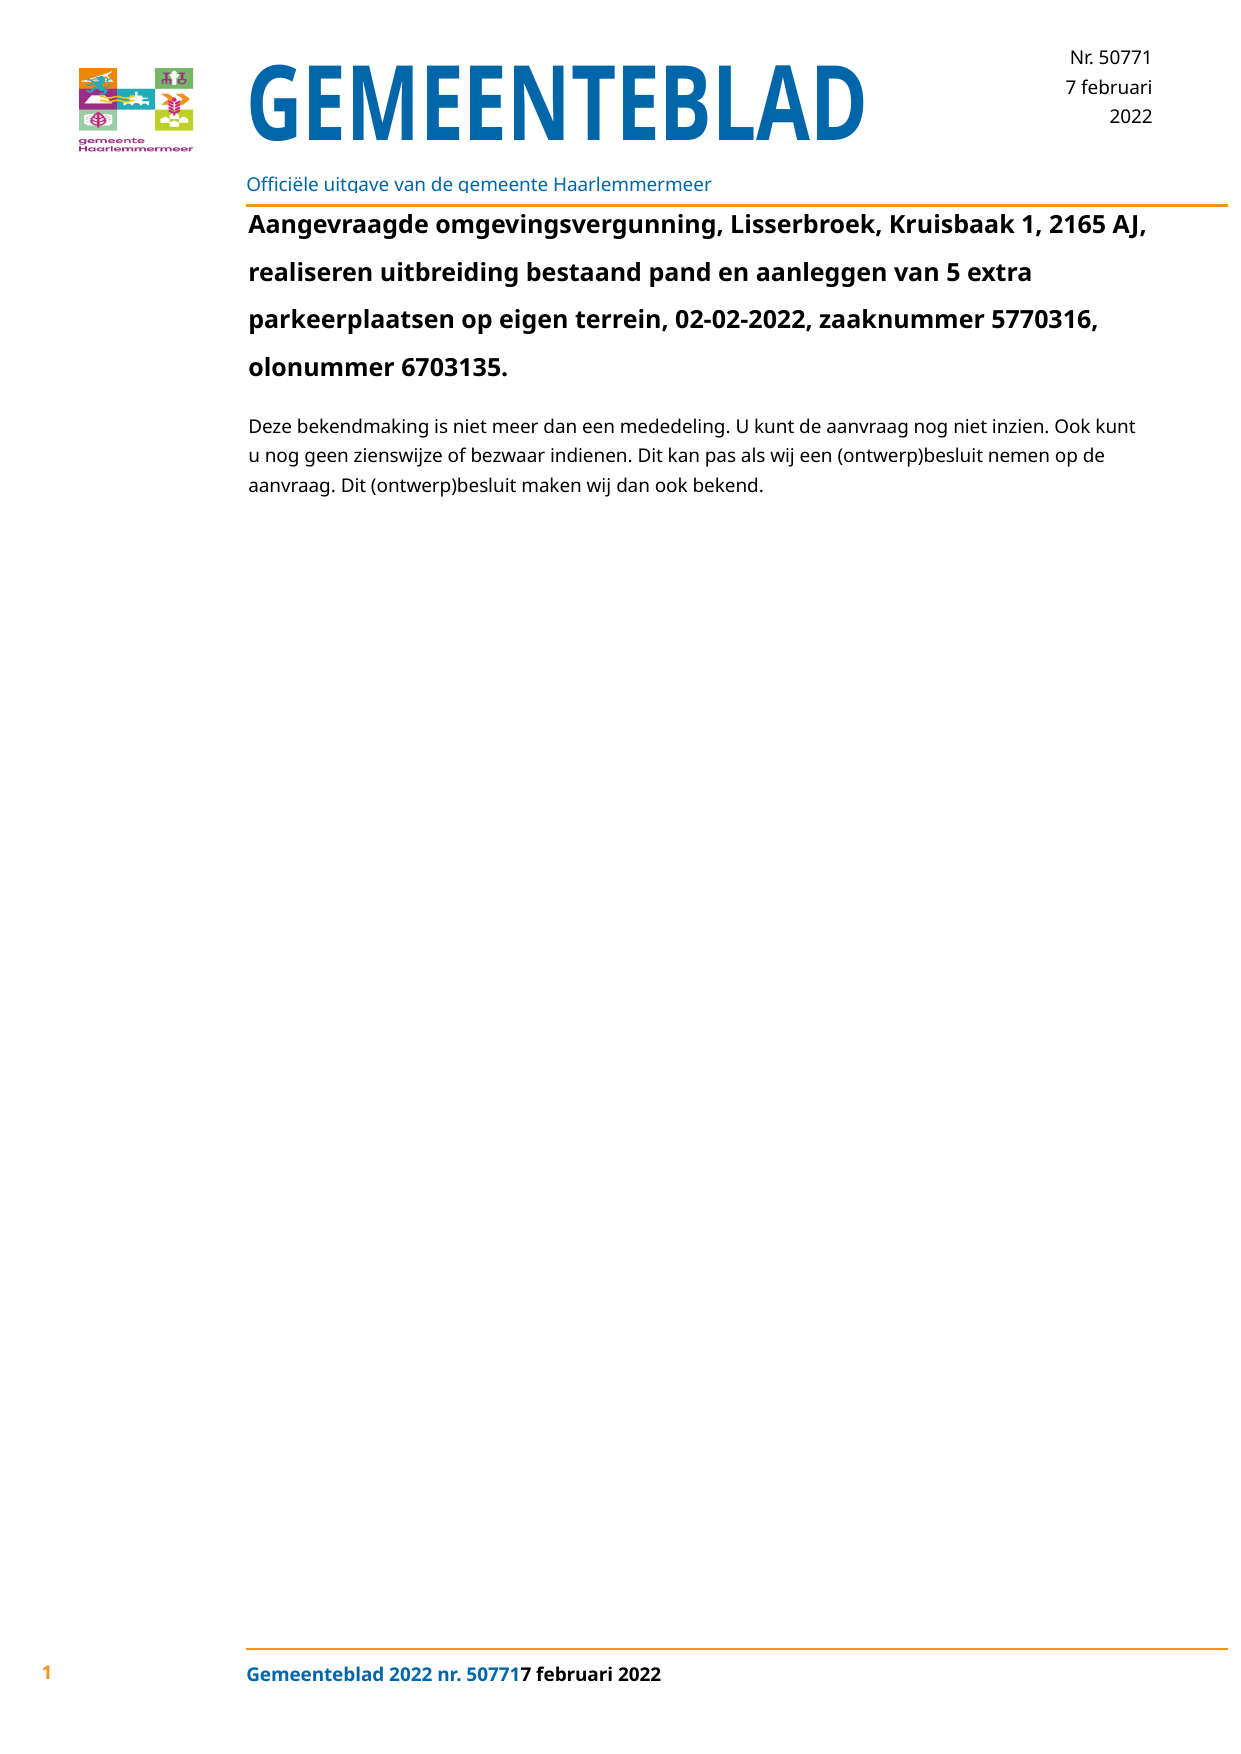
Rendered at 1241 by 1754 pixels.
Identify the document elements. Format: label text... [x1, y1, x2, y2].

text Aangevraagde omgevingsvergunning, Lisserbroek, Kruisbaak 1, 2165 AJ, realiseren uitbreiding bestaand pand en aanleggen van 5 extra parkeerplaatsen op eigen terrein, 02-02-2022, zaaknummer 5770316, olonummer 6703135. [248, 207, 1152, 384]
picture [41, 47, 231, 172]
text Deze bekendmaking is niet meer dan een mededeling. U kunt de aanvraag nog niet inzien. Ook kunt u nog geen zienswijze of bezwaar indienen. Dit kan pas als wij een (ontwerp)besluit nemen op de aanvraag. Dit (ontwerp)besluit maken wij dan ook bekend. [248, 413, 1152, 498]
